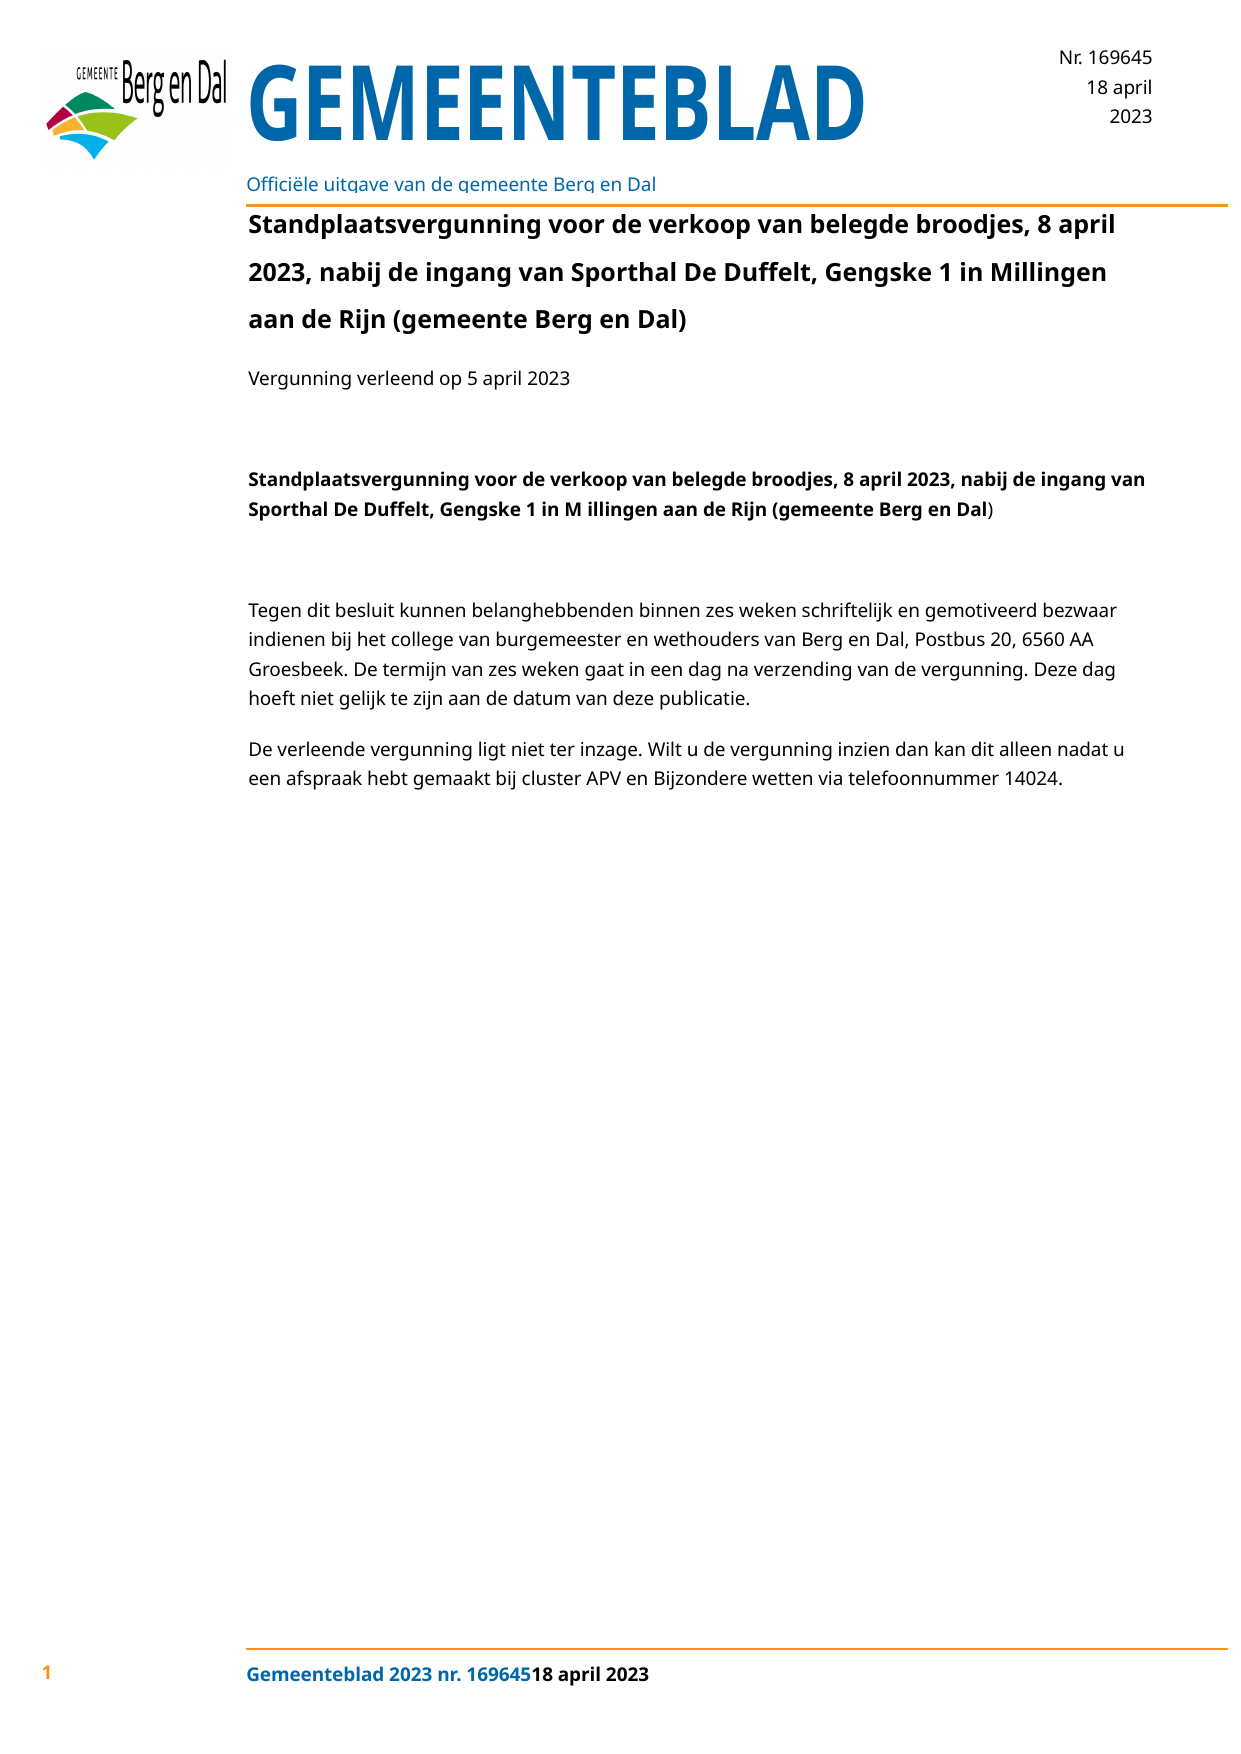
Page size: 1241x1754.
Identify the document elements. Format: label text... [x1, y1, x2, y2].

text Tegen dit besluit kunnen belanghebbenden binnen zes weken schriftelijk en gemotiveerd bezwaar indienen bij het college van burgemeester en wethouders van Berg en Dal, Postbus 20, 6560 AA Groesbeek. De termijn van zes weken gaat in een dag na verzending van de vergunning. Deze dag hoeft niet gelijk te zijn aan de datum van deze publicatie. [248, 597, 1152, 711]
text Vergunning verleend op 5 april 2023 [248, 366, 1152, 391]
text Standplaatsvergunning voor de verkoop van belegde broodjes, 8 april 2023, nabij de ingang van Sporthal De Duffelt, Gengske 1 in Millingen aan de Rijn (gemeente Berg en Dal) [248, 207, 1152, 336]
text Standplaatsvergunning voor de verkoop van belegde broodjes, 8 april 2023, nabij de ingang van Sporthal De Duffelt, Gengske 1 in M illingen aan de Rijn (gemeente Berg en Dal) [248, 466, 1152, 522]
text De verleende vergunning ligt niet ter inzage. Wilt u de vergunning inzien dan kan dit alleen nadat u een afspraak hebt gemaakt bij cluster APV en Bijzondere wetten via telefoonnummer 14024. [248, 736, 1152, 791]
picture [41, 47, 231, 172]
